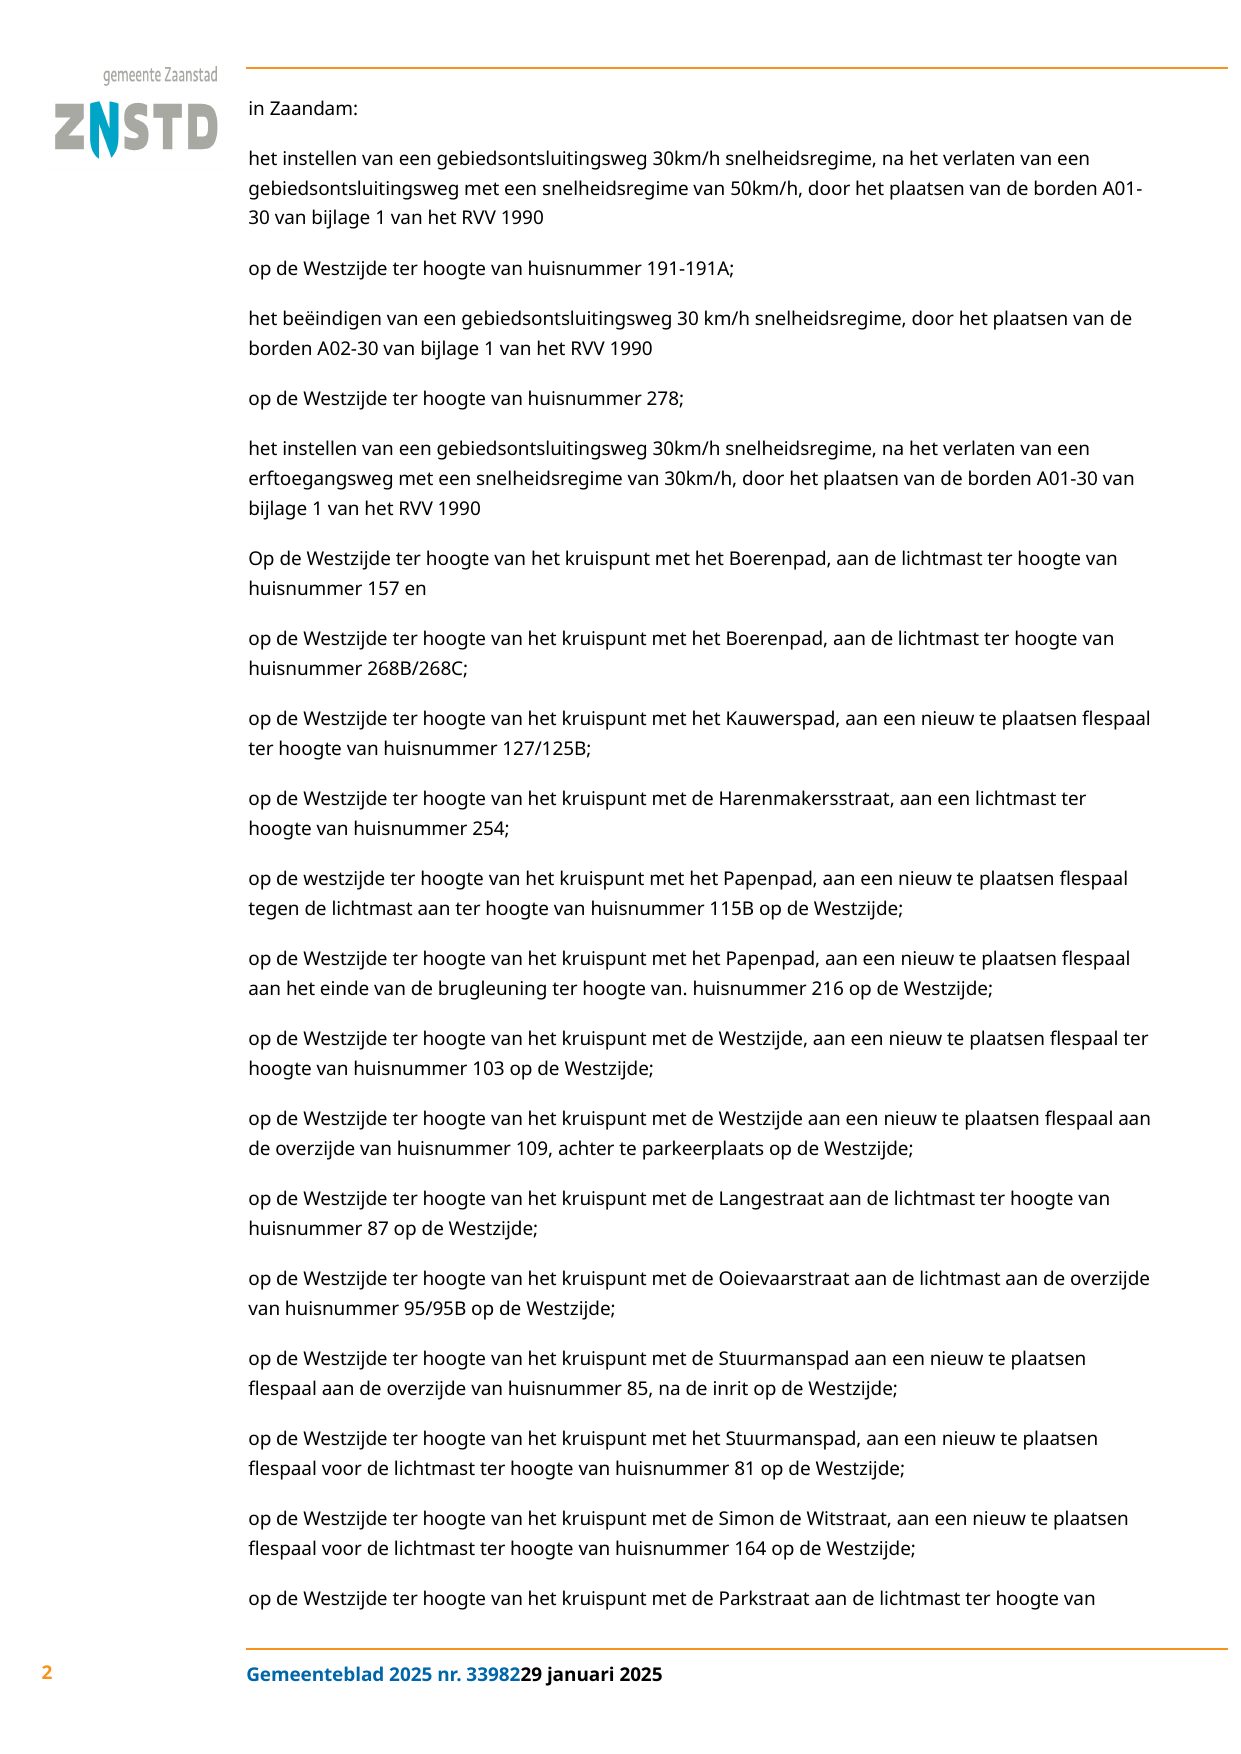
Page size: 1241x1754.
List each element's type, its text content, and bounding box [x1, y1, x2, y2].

text op de Westzijde ter hoogte van het kruispunt met de Parkstraat aan de lichtmast ter hoogte van [248, 1585, 1152, 1611]
text Op de Westzijde ter hoogte van het kruispunt met het Boerenpad, aan de lichtmast ter hoogte van huisnummer 157 en [248, 545, 1152, 601]
text op de Westzijde ter hoogte van het kruispunt met de Langestraat aan de lichtmast ter hoogte van huisnummer 87 op de Westzijde; [248, 1185, 1152, 1241]
text op de westzijde ter hoogte van het kruispunt met het Papenpad, aan een nieuw te plaatsen flespaal tegen de lichtmast aan ter hoogte van huisnummer 115B op de Westzijde; [248, 865, 1152, 921]
text het instellen van een gebiedsontsluitingsweg 30km/h snelheidsregime, na het verlaten van een erftoegangsweg met een snelheidsregime van 30km/h, door het plaatsen van de borden A01-30 van bijlage 1 van het RVV 1990 [248, 436, 1152, 521]
text op de Westzijde ter hoogte van het kruispunt met het Kauwerspad, aan een nieuw te plaatsen flespaal ter hoogte van huisnummer 127/125B; [248, 705, 1152, 761]
text op de Westzijde ter hoogte van het kruispunt met de Harenmakersstraat, aan een lichtmast ter hoogte van huisnummer 254; [248, 785, 1152, 841]
text op de Westzijde ter hoogte van het kruispunt met de Simon de Witstraat, aan een nieuw te plaatsen flespaal voor de lichtmast ter hoogte van huisnummer 164 op de Westzijde; [248, 1505, 1152, 1561]
text op de Westzijde ter hoogte van het kruispunt met de Ooievaarstraat aan de lichtmast aan de overzijde van huisnummer 95/95B op de Westzijde; [248, 1265, 1152, 1321]
text op de Westzijde ter hoogte van het kruispunt met de Westzijde, aan een nieuw te plaatsen flespaal ter hoogte van huisnummer 103 op de Westzijde; [248, 1025, 1152, 1081]
text op de Westzijde ter hoogte van het kruispunt met de Westzijde aan een nieuw te plaatsen flespaal aan de overzijde van huisnummer 109, achter te parkeerplaats op de Westzijde; [248, 1105, 1152, 1161]
text in Zaandam: [248, 95, 1152, 121]
text het beëindigen van een gebiedsontsluitingsweg 30 km/h snelheidsregime, door het plaatsen van de borden A02-30 van bijlage 1 van het RVV 1990 [248, 305, 1152, 361]
text op de Westzijde ter hoogte van huisnummer 278; [248, 385, 1152, 411]
text op de Westzijde ter hoogte van het kruispunt met het Papenpad, aan een nieuw te plaatsen flespaal aan het einde van de brugleuning ter hoogte van. huisnummer 216 op de Westzijde; [248, 945, 1152, 1001]
text het instellen van een gebiedsontsluitingsweg 30km/h snelheidsregime, na het verlaten van een gebiedsontsluitingsweg met een snelheidsregime van 50km/h, door het plaatsen van de borden A01-30 van bijlage 1 van het RVV 1990 [248, 145, 1152, 230]
text op de Westzijde ter hoogte van huisnummer 191-191A; [248, 255, 1152, 281]
text op de Westzijde ter hoogte van het kruispunt met de Stuurmanspad aan een nieuw te plaatsen flespaal aan de overzijde van huisnummer 85, na de inrit op de Westzijde; [248, 1345, 1152, 1401]
text op de Westzijde ter hoogte van het kruispunt met het Boerenpad, aan de lichtmast ter hoogte van huisnummer 268B/268C; [248, 625, 1152, 681]
text op de Westzijde ter hoogte van het kruispunt met het Stuurmanspad, aan een nieuw te plaatsen flespaal voor de lichtmast ter hoogte van huisnummer 81 op de Westzijde; [248, 1425, 1152, 1481]
picture [41, 47, 231, 172]
